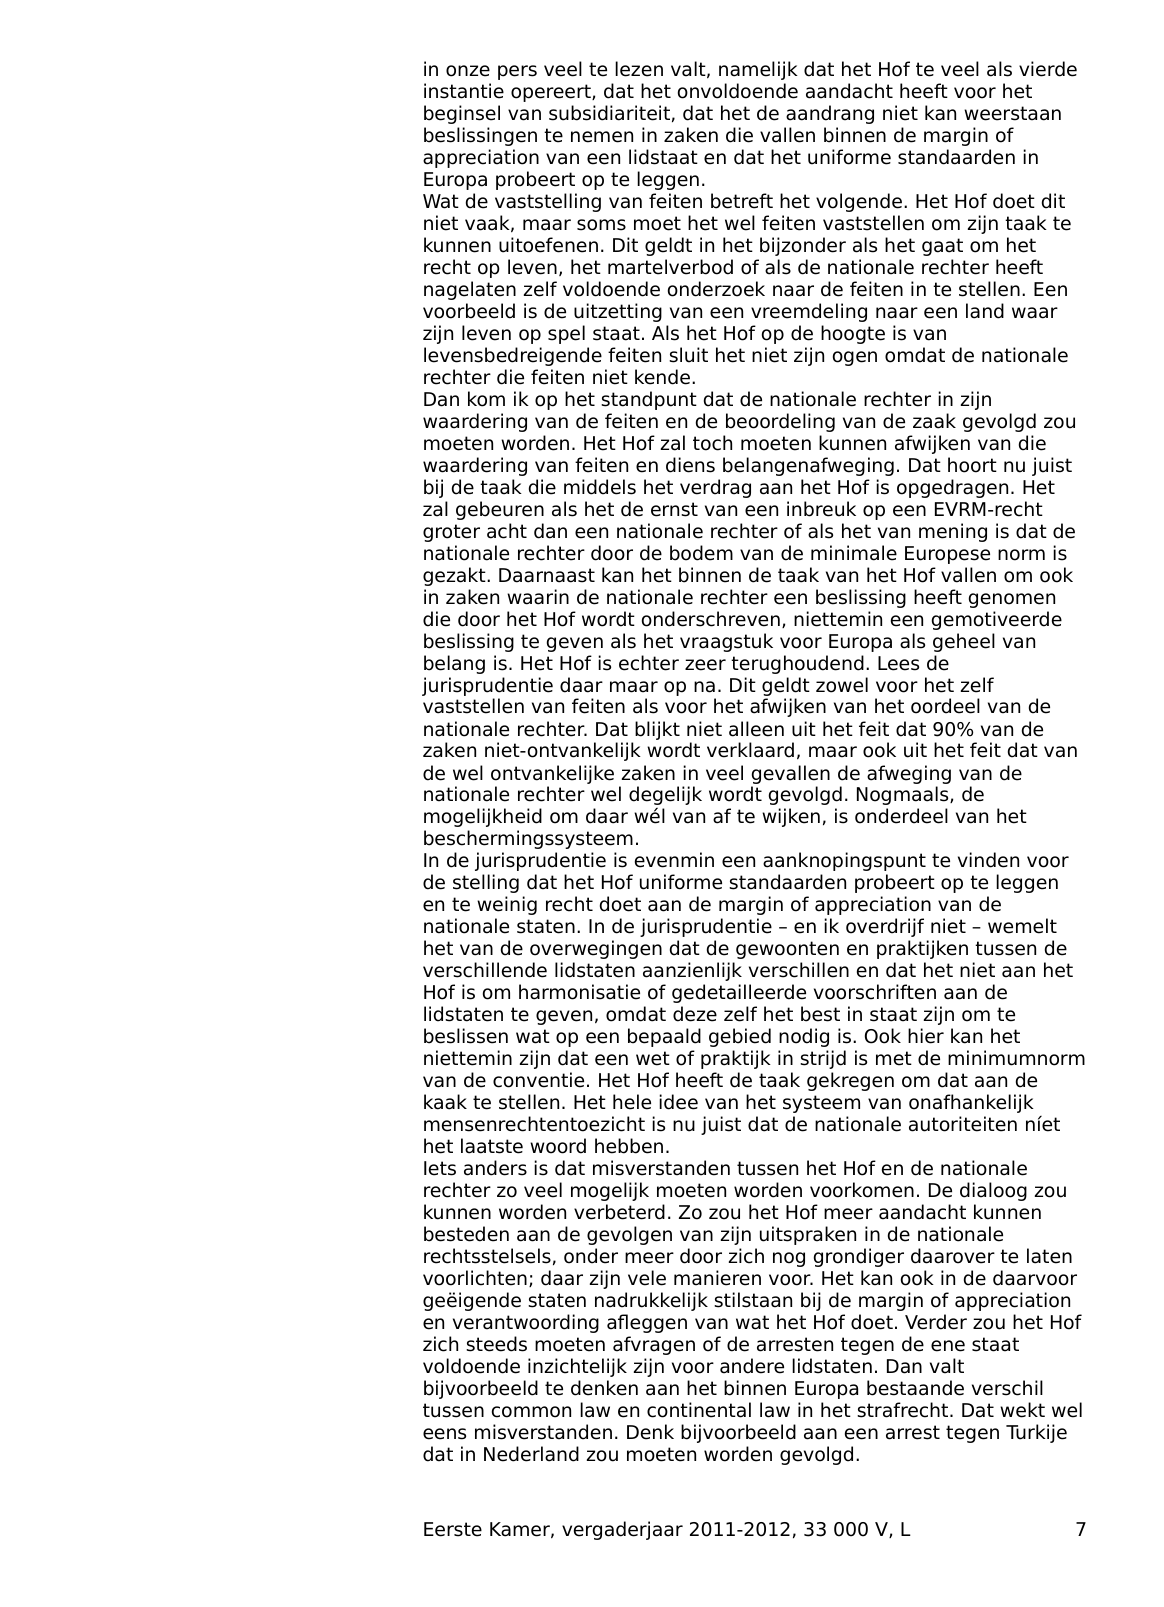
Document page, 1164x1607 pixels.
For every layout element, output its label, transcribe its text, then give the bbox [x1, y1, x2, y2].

text in onze pers veel te lezen valt, namelijk dat het Hof te veel als vierde instantie opereert, dat het onvoldoende aandacht heeft voor het beginsel van subsidiariteit, dat het de aandrang niet kan weerstaan beslissingen te nemen in zaken die vallen binnen de margin of appreciation van een lidstaat en dat het uniforme standaarden in Europa probeert op te leggen. [422, 59, 1087, 191]
text Iets anders is dat misverstanden tussen het Hof en de nationale rechter zo veel mogelijk moeten worden voorkomen. De dialoog zou kunnen worden verbeterd. Zo zou het Hof meer aandacht kunnen besteden aan de gevolgen van zijn uitspraken in de nationale rechtsstelsels, onder meer door zich nog grondiger daarover te laten voorlichten; daar zijn vele manieren voor. Het kan ook in de daarvoor geëigende staten nadrukkelijk stilstaan bij de margin of appreciation en verantwoording afleggen van wat het Hof doet. Verder zou het Hof zich steeds moeten afvragen of de arresten tegen de ene staat voldoende inzichtelijk zijn voor andere lidstaten. Dan valt bijvoorbeeld te denken aan het binnen Europa bestaande verschil tussen common law en continental law in het strafrecht. Dat wekt wel eens misverstanden. Denk bijvoorbeeld aan een arrest tegen Turkije dat in Nederland zou moeten worden gevolgd. [422, 1158, 1087, 1466]
text Dan kom ik op het standpunt dat de nationale rechter in zijn waardering van de feiten en de beoordeling van de zaak gevolgd zou moeten worden. Het Hof zal toch moeten kunnen afwijken van die waardering van feiten en diens belangenafweging. Dat hoort nu juist bij de taak die middels het verdrag aan het Hof is opgedragen. Het zal gebeuren als het de ernst van een inbreuk op een EVRM-recht groter acht dan een nationale rechter of als het van mening is dat de nationale rechter door de bodem van de minimale Europese norm is gezakt. Daarnaast kan het binnen de taak van het Hof vallen om ook in zaken waarin de nationale rechter een beslissing heeft genomen die door het Hof wordt onderschreven, niettemin een gemotiveerde beslissing te geven als het vraagstuk voor Europa als geheel van belang is. Het Hof is echter zeer terughoudend. Lees de jurisprudentie daar maar op na. Dit geldt zowel voor het zelf vaststellen van feiten als voor het afwijken van het oordeel van de nationale rechter. Dat blijkt niet alleen uit het feit dat 90% van de zaken niet-ontvankelijk wordt verklaard, maar ook uit het feit dat van de wel ontvankelijke zaken in veel gevallen de afweging van de nationale rechter wel degelijk wordt gevolgd. Nogmaals, de mogelijkheid om daar wél van af te wijken, is onderdeel van het beschermingssysteem. [422, 389, 1087, 850]
text In de jurisprudentie is evenmin een aanknopingspunt te vinden voor de stelling dat het Hof uniforme standaarden probeert op te leggen en te weinig recht doet aan de margin of appreciation van de nationale staten. In de jurisprudentie – en ik overdrijf niet – wemelt het van de overwegingen dat de gewoonten en praktijken tussen de verschillende lidstaten aanzienlijk verschillen en dat het niet aan het Hof is om harmonisatie of gedetailleerde voorschriften aan de lidstaten te geven, omdat deze zelf het best in staat zijn om te beslissen wat op een bepaald gebied nodig is. Ook hier kan het niettemin zijn dat een wet of praktijk in strijd is met de minimumnorm van de conventie. Het Hof heeft de taak gekregen om dat aan de kaak te stellen. Het hele idee van het systeem van onafhankelijk mensenrechtentoezicht is nu juist dat de nationale autoriteiten níet het laatste woord hebben. [422, 850, 1087, 1158]
text Wat de vaststelling van feiten betreft het volgende. Het Hof doet dit niet vaak, maar soms moet het wel feiten vaststellen om zijn taak te kunnen uitoefenen. Dit geldt in het bijzonder als het gaat om het recht op leven, het martelverbod of als de nationale rechter heeft nagelaten zelf voldoende onderzoek naar de feiten in te stellen. Een voorbeeld is de uitzetting van een vreemdeling naar een land waar zijn leven op spel staat. Als het Hof op de hoogte is van levensbedreigende feiten sluit het niet zijn ogen omdat de nationale rechter die feiten niet kende. [422, 191, 1087, 389]
